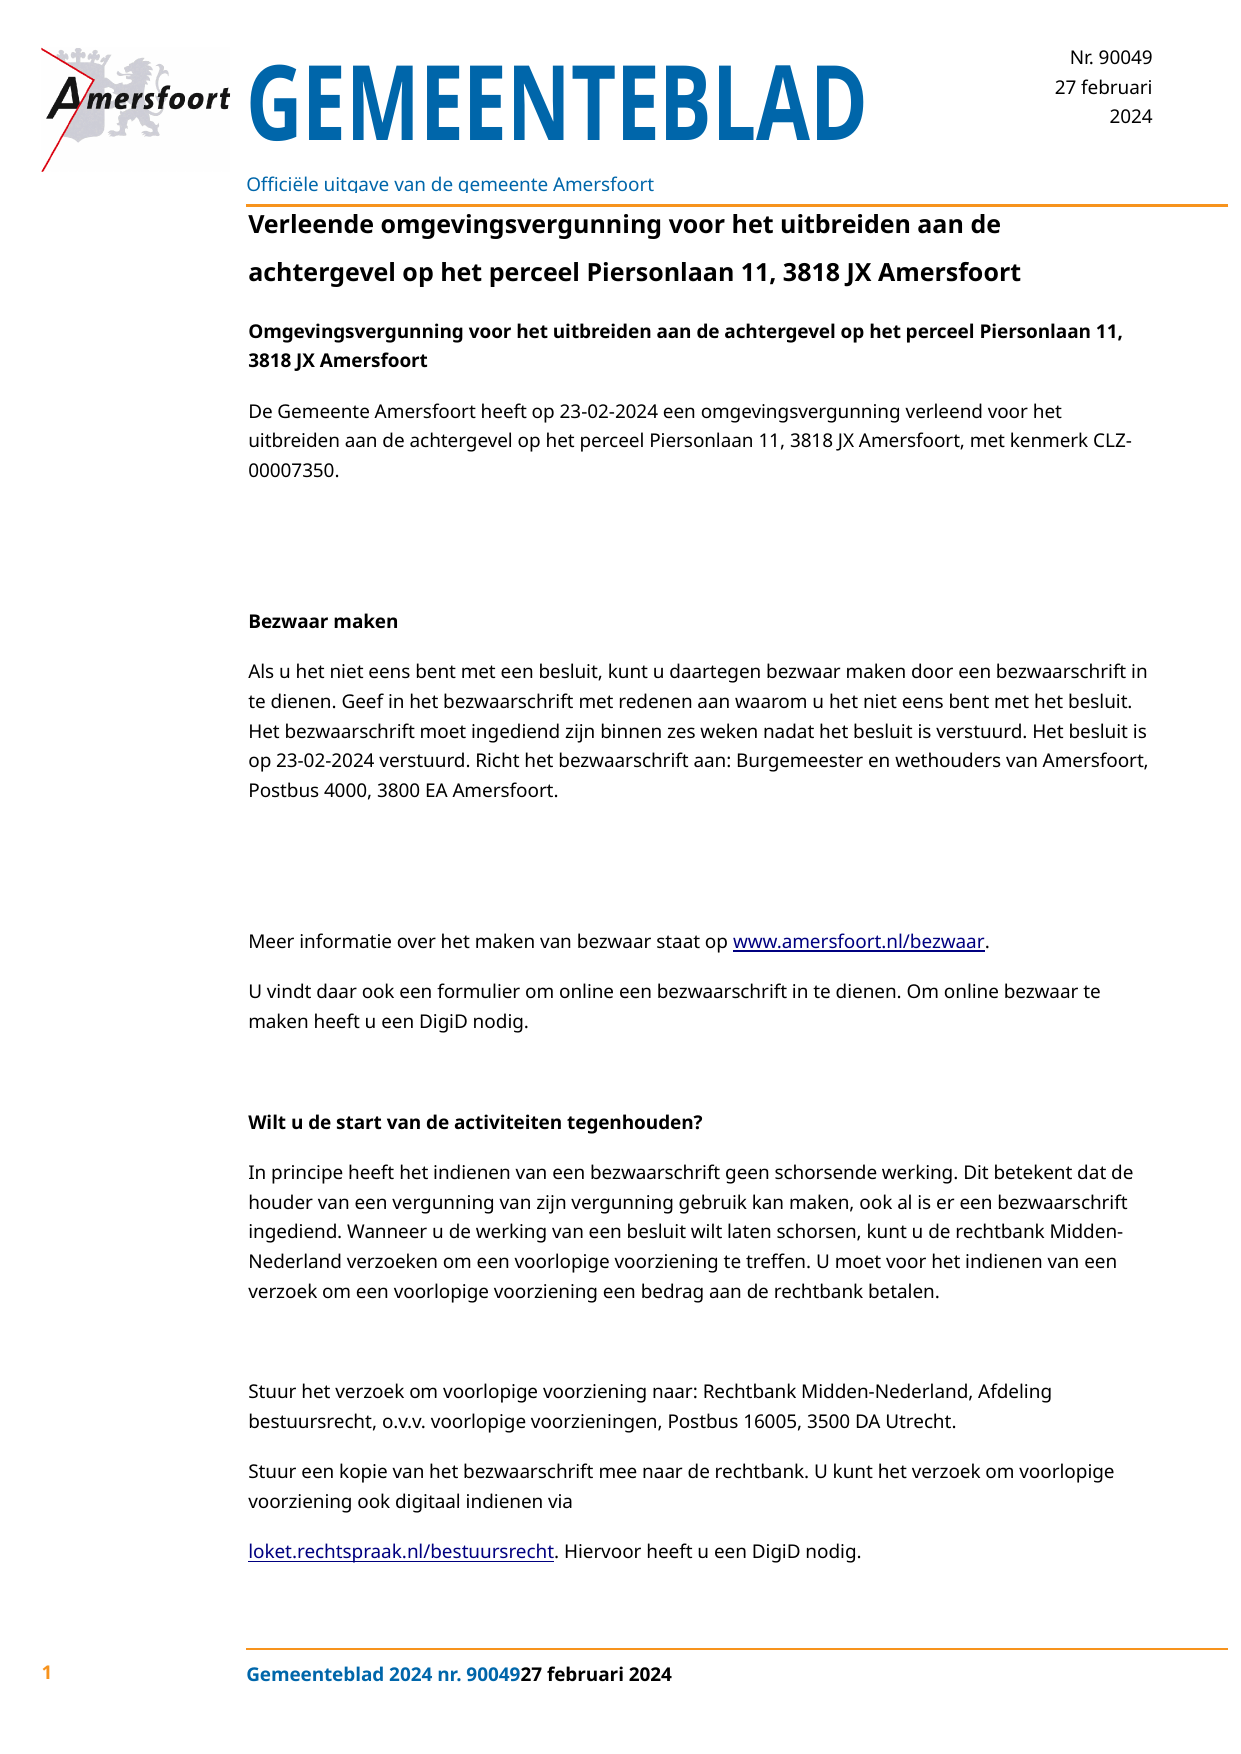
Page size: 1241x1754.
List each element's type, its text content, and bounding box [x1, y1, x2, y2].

text Wilt u de start van de activiteiten tegenhouden? [248, 1109, 1152, 1135]
text U vindt daar ook een formulier om online een bezwaarschrift in te dienen. Om online bezwaar te maken heeft u een DigiD nodig. [248, 979, 1152, 1034]
text loket.rechtspraak.nl/bestuursrecht. Hiervoor heeft u een DigiD nodig. [248, 1539, 1152, 1564]
text Bezwaar maken [248, 608, 1152, 634]
text Meer informatie over het maken van bezwaar staat op www.amersfoort.nl/bezwaar. [248, 928, 1152, 954]
text Verleende omgevingsvergunning voor het uitbreiden aan de achtergevel op het perceel Piersonlaan 11, 3818 JX Amersfoort [248, 207, 1152, 288]
text Omgevingsvergunning voor het uitbreiden aan de achtergevel op het perceel Piersonlaan 11, 3818 JX Amersfoort [248, 318, 1152, 373]
text Stuur een kopie van het bezwaarschrift mee naar de rechtbank. U kunt het verzoek om voorlopige voorziening ook digitaal indienen via [248, 1459, 1152, 1514]
text Als u het niet eens bent met een besluit, kunt u daartegen bezwaar maken door een bezwaarschrift in te dienen. Geef in het bezwaarschrift met redenen aan waarom u het niet eens bent met het besluit. Het bezwaarschrift moet ingediend zijn binnen zes weken nadat het besluit is verstuurd. Het besluit is op 23-02-2024 verstuurd. Richt het bezwaarschrift aan: Burgemeester en wethouders van Amersfoort, Postbus 4000, 3800 EA Amersfoort. [248, 659, 1152, 803]
text Stuur het verzoek om voorlopige voorziening naar: Rechtbank Midden-Nederland, Afdeling bestuursrecht, o.v.v. voorlopige voorzieningen, Postbus 16005, 3500 DA Utrecht. [248, 1379, 1152, 1434]
text De Gemeente Amersfoort heeft op 23-02-2024 een omgevingsvergunning verleend voor het uitbreiden aan de achtergevel op het perceel Piersonlaan 11, 3818 JX Amersfoort, met kenmerk CLZ-00007350. [248, 398, 1152, 483]
picture [41, 47, 231, 172]
text In principe heeft het indienen van een bezwaarschrift geen schorsende werking. Dit betekent dat de houder van een vergunning van zijn vergunning gebruik kan maken, ook al is er een bezwaarschrift ingediend. Wanneer u de werking van een besluit wilt laten schorsen, kunt u de rechtbank Midden-Nederland verzoeken om een voorlopige voorziening te treffen. U moet voor het indienen van een verzoek om een voorlopige voorziening een bedrag aan de rechtbank betalen. [248, 1159, 1152, 1304]
